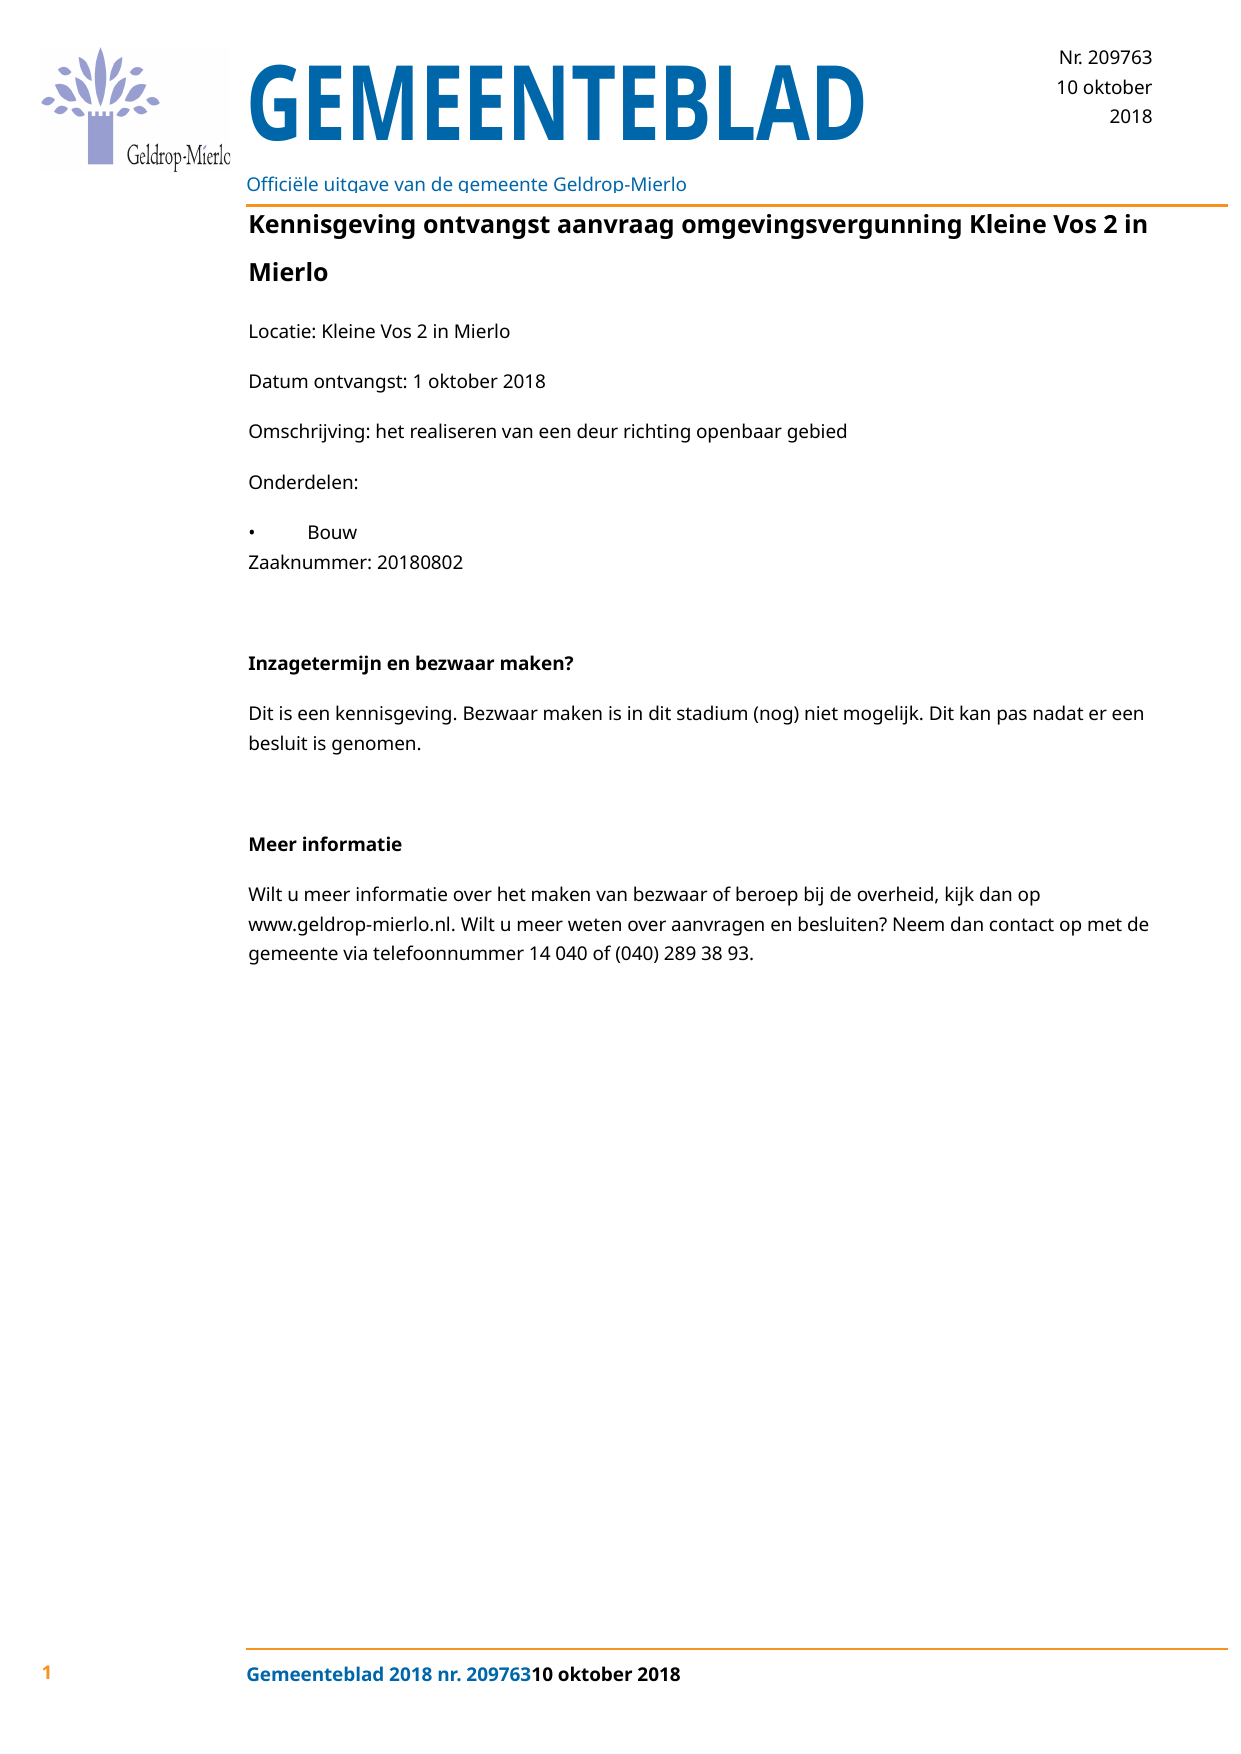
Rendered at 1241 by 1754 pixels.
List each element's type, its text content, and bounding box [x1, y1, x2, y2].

text Wilt u meer informatie over het maken van bezwaar of beroep bij de overheid, kijk dan op www.geldrop-mierlo.nl. Wilt u meer weten over aanvragen en besluiten? Neem dan contact op met de gemeente via telefoonnummer 14 040 of (040) 289 38 93. [248, 881, 1152, 966]
text Locatie: Kleine Vos 2 in Mierlo [248, 318, 1152, 344]
text Meer informatie [248, 831, 1152, 857]
text Zaaknummer: 20180802 [248, 549, 1152, 575]
text Dit is een kennisgeving. Bezwaar maken is in dit stadium (nog) niet mogelijk. Dit kan pas nadat er een besluit is genomen. [248, 700, 1152, 756]
list Bouw [248, 519, 1152, 545]
text Omschrijving: het realiseren van een deur richting openbaar gebied [248, 419, 1152, 444]
text Onderdelen: [248, 469, 1152, 495]
picture [41, 47, 231, 172]
text Inzagetermijn en bezwaar maken? [248, 650, 1152, 676]
text Kennisgeving ontvangst aanvraag omgevingsvergunning Kleine Vos 2 in Mierlo [248, 207, 1152, 288]
text Datum ontvangst: 1 oktober 2018 [248, 368, 1152, 394]
